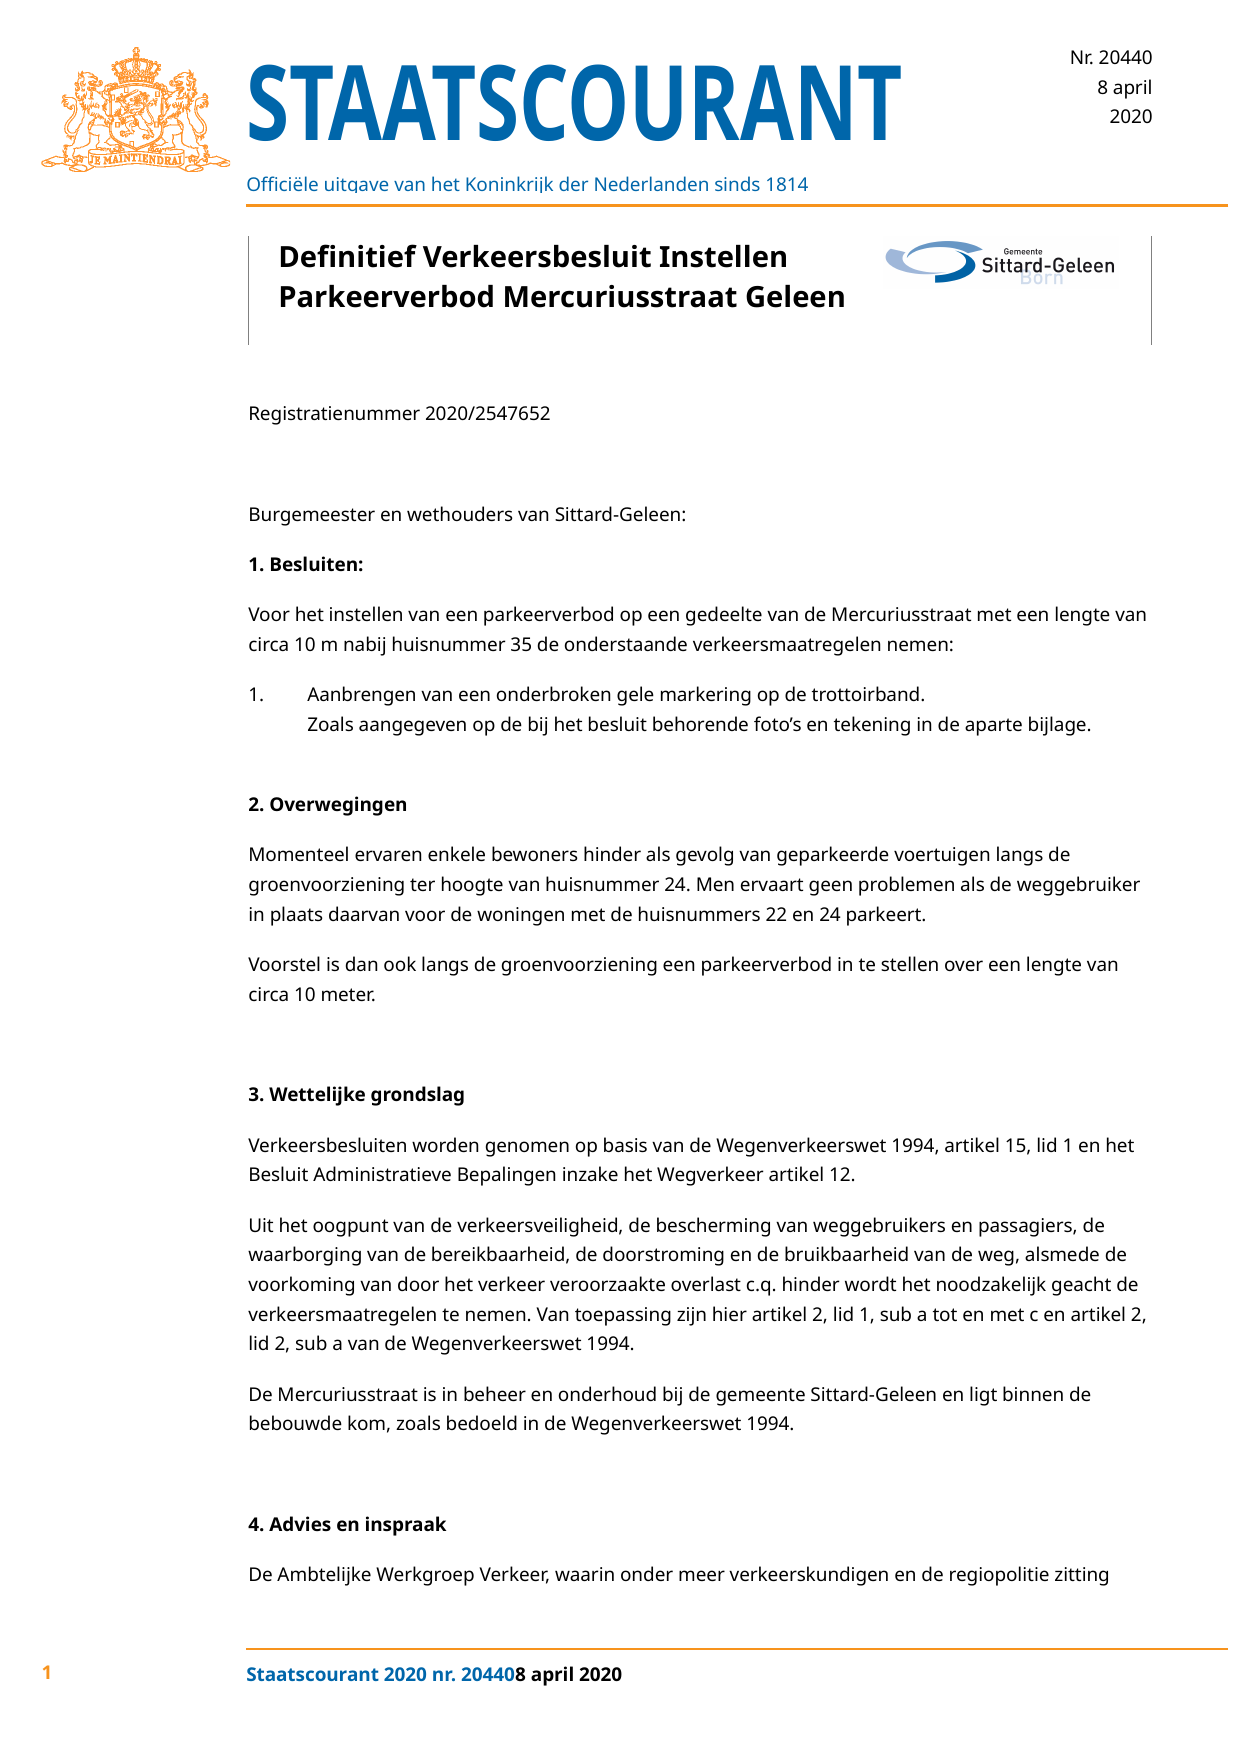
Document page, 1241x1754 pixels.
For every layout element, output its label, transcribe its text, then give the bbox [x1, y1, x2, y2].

text 1. Besluiten: [248, 551, 1152, 577]
text Momenteel ervaren enkele bewoners hinder als gevolg van geparkeerde voertuigen langs de groenvoorziening ter hoogte van huisnummer 24. Men ervaart geen problemen als de weggebruiker in plaats daarvan voor de woningen met de huisnummers 22 en 24 parkeert. [248, 842, 1152, 927]
list Aanbrengen van een onderbroken gele markering op de trottoirband. [248, 682, 1152, 707]
text 2. Overwegingen [248, 791, 1152, 817]
text Verkeersbesluiten worden genomen op basis van de Wegenverkeerswet 1994, artikel 15, lid 1 en het Besluit Administratieve Bepalingen inzake het Wegverkeer artikel 12. [248, 1132, 1152, 1187]
text De Mercuriusstraat is in beheer en onderhoud bij de gemeente Sittard-Geleen en ligt binnen de bebouwde kom, zoals bedoeld in de Wegenverkeerswet 1994. [248, 1381, 1152, 1436]
table_header Definitief Verkeersbesluit Instellen Parkeerverbod Mercuriusstraat Geleen [249, 236, 850, 345]
text 3. Wettelijke grondslag [248, 1082, 1152, 1107]
list Zoals aangegeven op de bij het besluit behorende foto’s en tekening in de aparte bijlage. [248, 711, 1152, 737]
text Burgemeester en wethouders van Sittard-Geleen: [248, 501, 1152, 527]
text Voorstel is dan ook langs de groenvoorziening een parkeerverbod in te stellen over een lengte van circa 10 meter. [248, 951, 1152, 1007]
table_header [850, 236, 1151, 345]
text Voor het instellen van een parkeerverbod op een gedeelte van de Mercuriusstraat met een lengte van circa 10 m nabij huisnummer 35 de onderstaande verkeersmaatregelen nemen: [248, 602, 1152, 657]
picture [41, 47, 231, 172]
text 4. Advies en inspraak [248, 1511, 1152, 1537]
text Uit het oogpunt van de verkeersveiligheid, de bescherming van weggebruikers en passagiers, de waarborging van de bereikbaarheid, de doorstroming en de bruikbaarheid van de weg, alsmede de voorkoming van door het verkeer veroorzaakte overlast c.q. hinder wordt het noodzakelijk geacht de verkeersmaatregelen te nemen. Van toepassing zijn hier artikel 2, lid 1, sub a tot en met c en artikel 2, lid 2, sub a van de Wegenverkeerswet 1994. [248, 1212, 1152, 1356]
picture [882, 236, 1119, 289]
text De Ambtelijke Werkgroep Verkeer, waarin onder meer verkeerskundigen en de regiopolitie zitting [248, 1562, 1152, 1587]
text Registratienummer 2020/2547652 [248, 400, 1152, 426]
